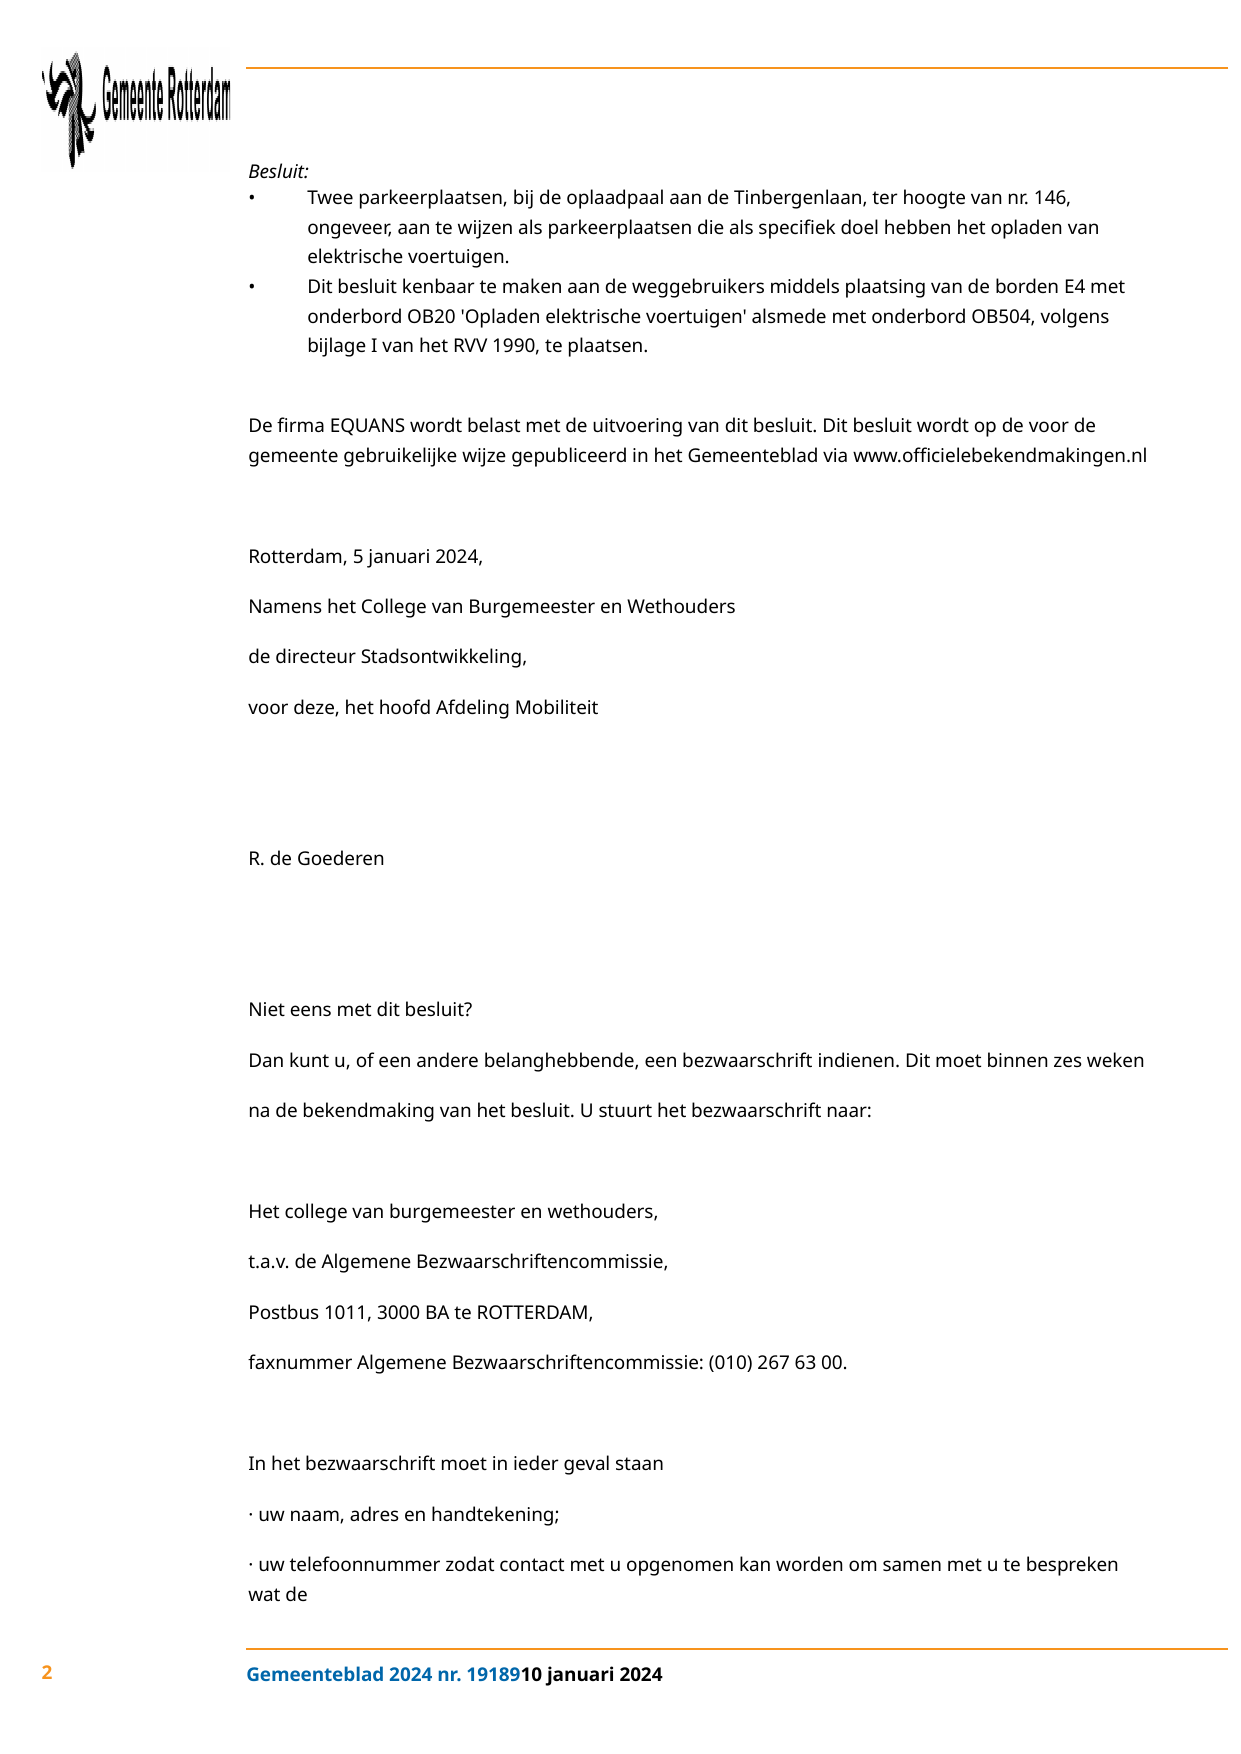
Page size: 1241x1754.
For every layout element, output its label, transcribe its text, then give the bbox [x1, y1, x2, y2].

text na de bekendmaking van het besluit. U stuurt het bezwaarschrift naar: [248, 1097, 1152, 1123]
list Twee parkeerplaatsen, bij de oplaadpaal aan de Tinbergenlaan, ter hoogte van nr. 146, ongeveer, aan te wijzen als parkeerplaatsen die als specifiek doel hebben het opladen van elektrische voertuigen. [248, 184, 1152, 269]
text In het bezwaarschrift moet in ieder geval staan [248, 1450, 1152, 1476]
text Besluit: [248, 159, 1152, 184]
list Dit besluit kenbaar te maken aan de weggebruikers middels plaatsing van de borden E4 met onderbord OB20 'Opladen elektrische voertuigen' alsmede met onderbord OB504, volgens bijlage I van het RVV 1990, te plaatsen. [248, 273, 1152, 358]
text Rotterdam, 5 januari 2024, [248, 543, 1152, 568]
text Dan kunt u, of een andere belanghebbende, een bezwaarschrift indienen. Dit moet binnen zes weken [248, 1047, 1152, 1073]
text faxnummer Algemene Bezwaarschriftencommissie: (010) 267 63 00. [248, 1349, 1152, 1375]
text R. de Goederen [248, 845, 1152, 871]
text voor deze, het hoofd Afdeling Mobiliteit [248, 694, 1152, 720]
text Het college van burgemeester en wethouders, [248, 1198, 1152, 1224]
text Postbus 1011, 3000 BA te ROTTERDAM, [248, 1299, 1152, 1325]
text de directeur Stadsontwikkeling, [248, 644, 1152, 669]
text Niet eens met dit besluit? [248, 997, 1152, 1022]
text Namens het College van Burgemeester en Wethouders [248, 593, 1152, 619]
text De firma EQUANS wordt belast met de uitvoering van dit besluit. Dit besluit wordt op de voor de gemeente gebruikelijke wijze gepubliceerd in het Gemeenteblad via www.officielebekendmakingen.nl [248, 412, 1152, 468]
text t.a.v. de Algemene Bezwaarschriftencommissie, [248, 1249, 1152, 1274]
picture [41, 47, 231, 172]
text · uw telefoonnummer zodat contact met u opgenomen kan worden om samen met u te bespreken wat de [248, 1551, 1152, 1606]
text · uw naam, adres en handtekening; [248, 1501, 1152, 1526]
